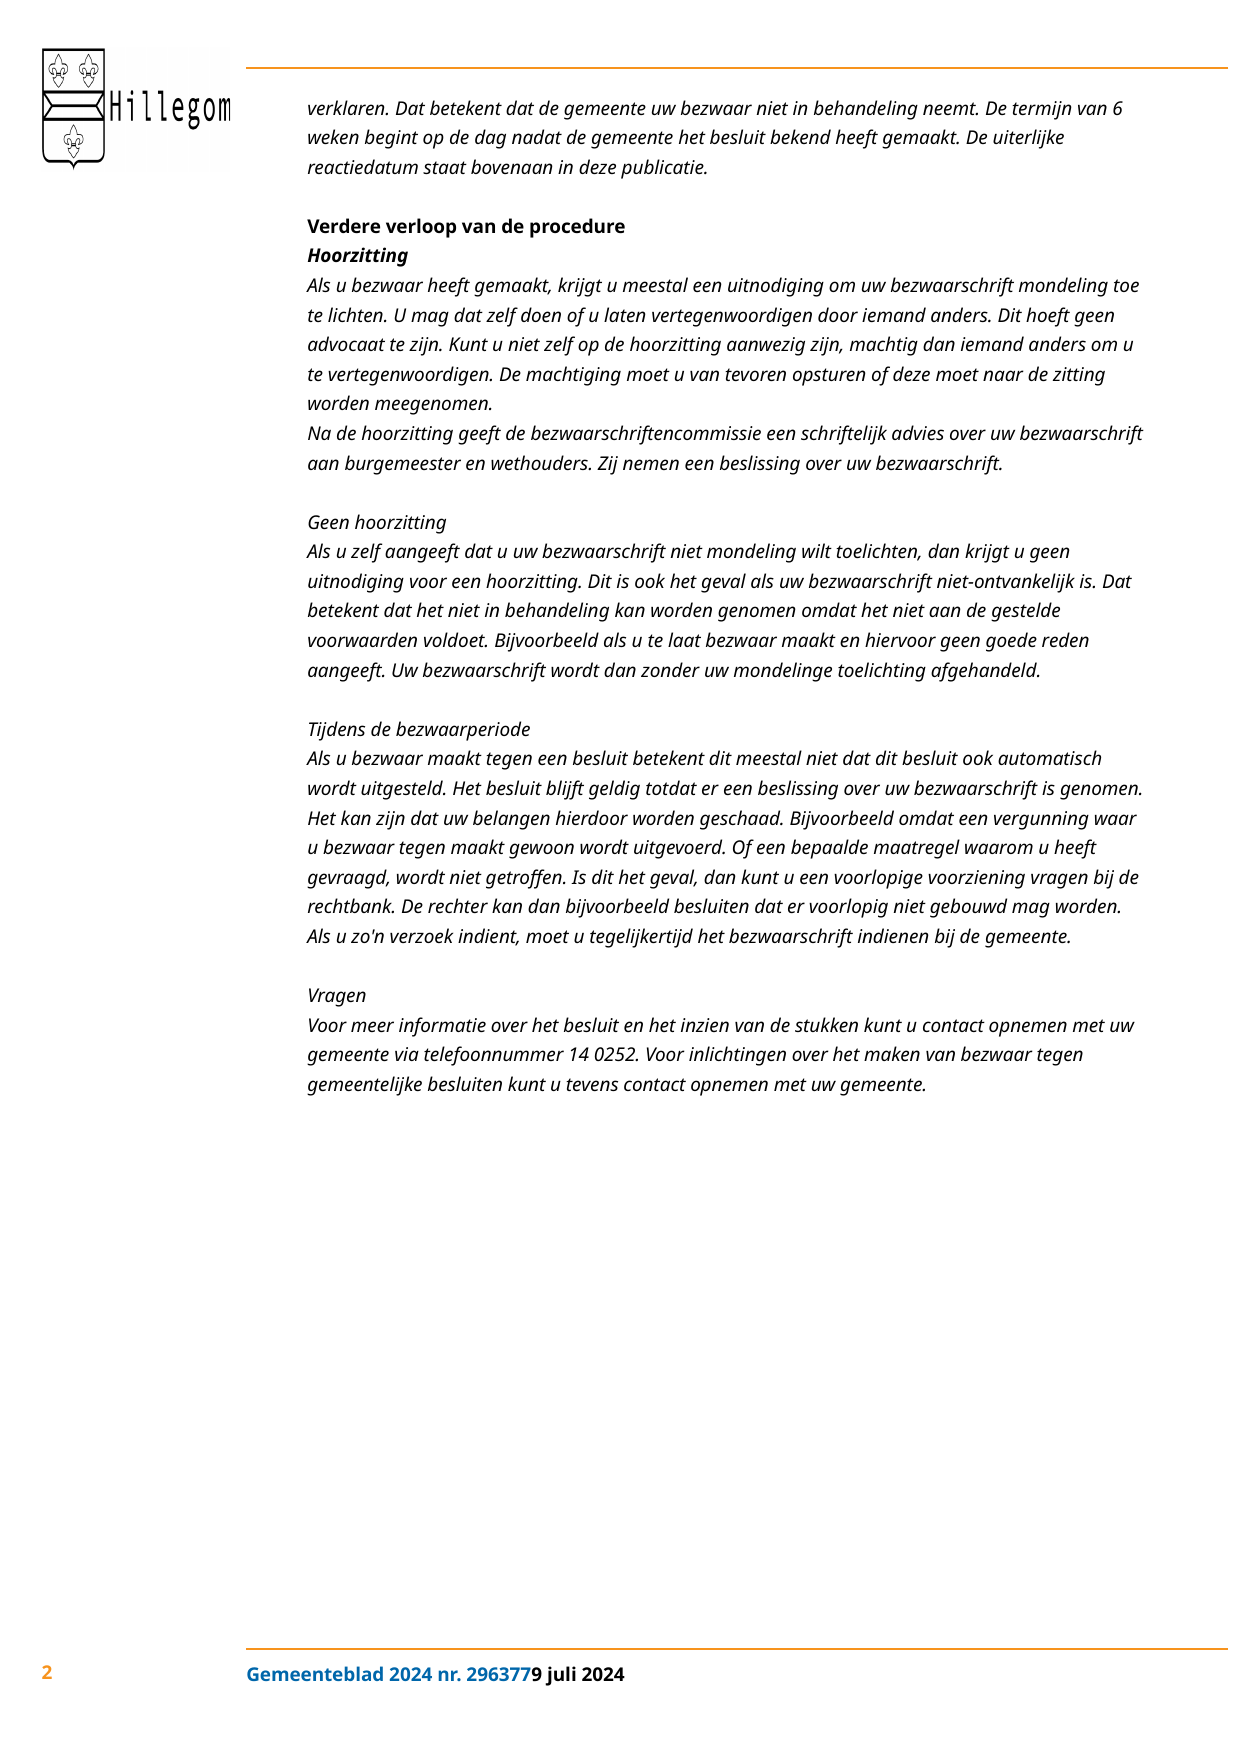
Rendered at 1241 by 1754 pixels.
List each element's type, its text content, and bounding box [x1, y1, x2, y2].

list Als u zelf aangeeft dat u uw bezwaarschrift niet mondeling wilt toelichten, dan krijgt u geen uitnodiging voor een hoorzitting. Dit is ook het geval als uw bezwaarschrift niet-ontvankelijk is. Dat betekent dat het niet in behandeling kan worden genomen omdat het niet aan de gestelde voorwaarden voldoet. Bijvoorbeeld als u te laat bezwaar maakt en hiervoor geen goede reden aangeeft. Uw bezwaarschrift wordt dan zonder uw mondelinge toelichting afgehandeld. [248, 538, 1152, 683]
picture [41, 47, 231, 172]
list Na de hoorzitting geeft de bezwaarschriftencommissie een schriftelijk advies over uw bezwaarschrift aan burgemeester en wethouders. Zij nemen een beslissing over uw bezwaarschrift. [248, 420, 1152, 476]
list Verdere verloop van de procedure [248, 213, 1152, 239]
list Voor meer informatie over het besluit en het inzien van de stukken kunt u contact opnemen met uw gemeente via telefoonnummer 14 0252. Voor inlichtingen over het maken van bezwaar tegen gemeentelijke besluiten kunt u tevens contact opnemen met uw gemeente. [248, 1012, 1152, 1097]
list Als u bezwaar maakt tegen een besluit betekent dit meestal niet dat dit besluit ook automatisch wordt uitgesteld. Het besluit blijft geldig totdat er een beslissing over uw bezwaarschrift is genomen. Het kan zijn dat uw belangen hierdoor worden geschaad. Bijvoorbeeld omdat een vergunning waar u bezwaar tegen maakt gewoon wordt uitgevoerd. Of een bepaalde maatregel waarom u heeft gevraagd, wordt niet getroffen. Is dit het geval, dan kunt u een voorlopige voorziening vragen bij de rechtbank. De rechter kan dan bijvoorbeeld besluiten dat er voorlopig niet gebouwd mag worden. Als u zo'n verzoek indient, moet u tegelijkertijd het bezwaarschrift indienen bij de gemeente. [248, 746, 1152, 949]
list verklaren. Dat betekent dat de gemeente uw bezwaar niet in behandeling neemt. De termijn van 6 weken begint op de dag nadat de gemeente het besluit bekend heeft gemaakt. De uiterlijke reactiedatum staat bovenaan in deze publicatie. [248, 95, 1152, 180]
list Vragen [248, 982, 1152, 1008]
list Tijdens de bezwaarperiode [248, 716, 1152, 742]
list Als u bezwaar heeft gemaakt, krijgt u meestal een uitnodiging om uw bezwaarschrift mondeling toe te lichten. U mag dat zelf doen of u laten vertegenwoordigen door iemand anders. Dit hoeft geen advocaat te zijn. Kunt u niet zelf op de hoorzitting aanwezig zijn, machtig dan iemand anders om u te vertegenwoordigen. De machtiging moet u van tevoren opsturen of deze moet naar de zitting worden meegenomen. [248, 272, 1152, 416]
list Hoorzitting [248, 243, 1152, 268]
list Geen hoorzitting [248, 509, 1152, 535]
